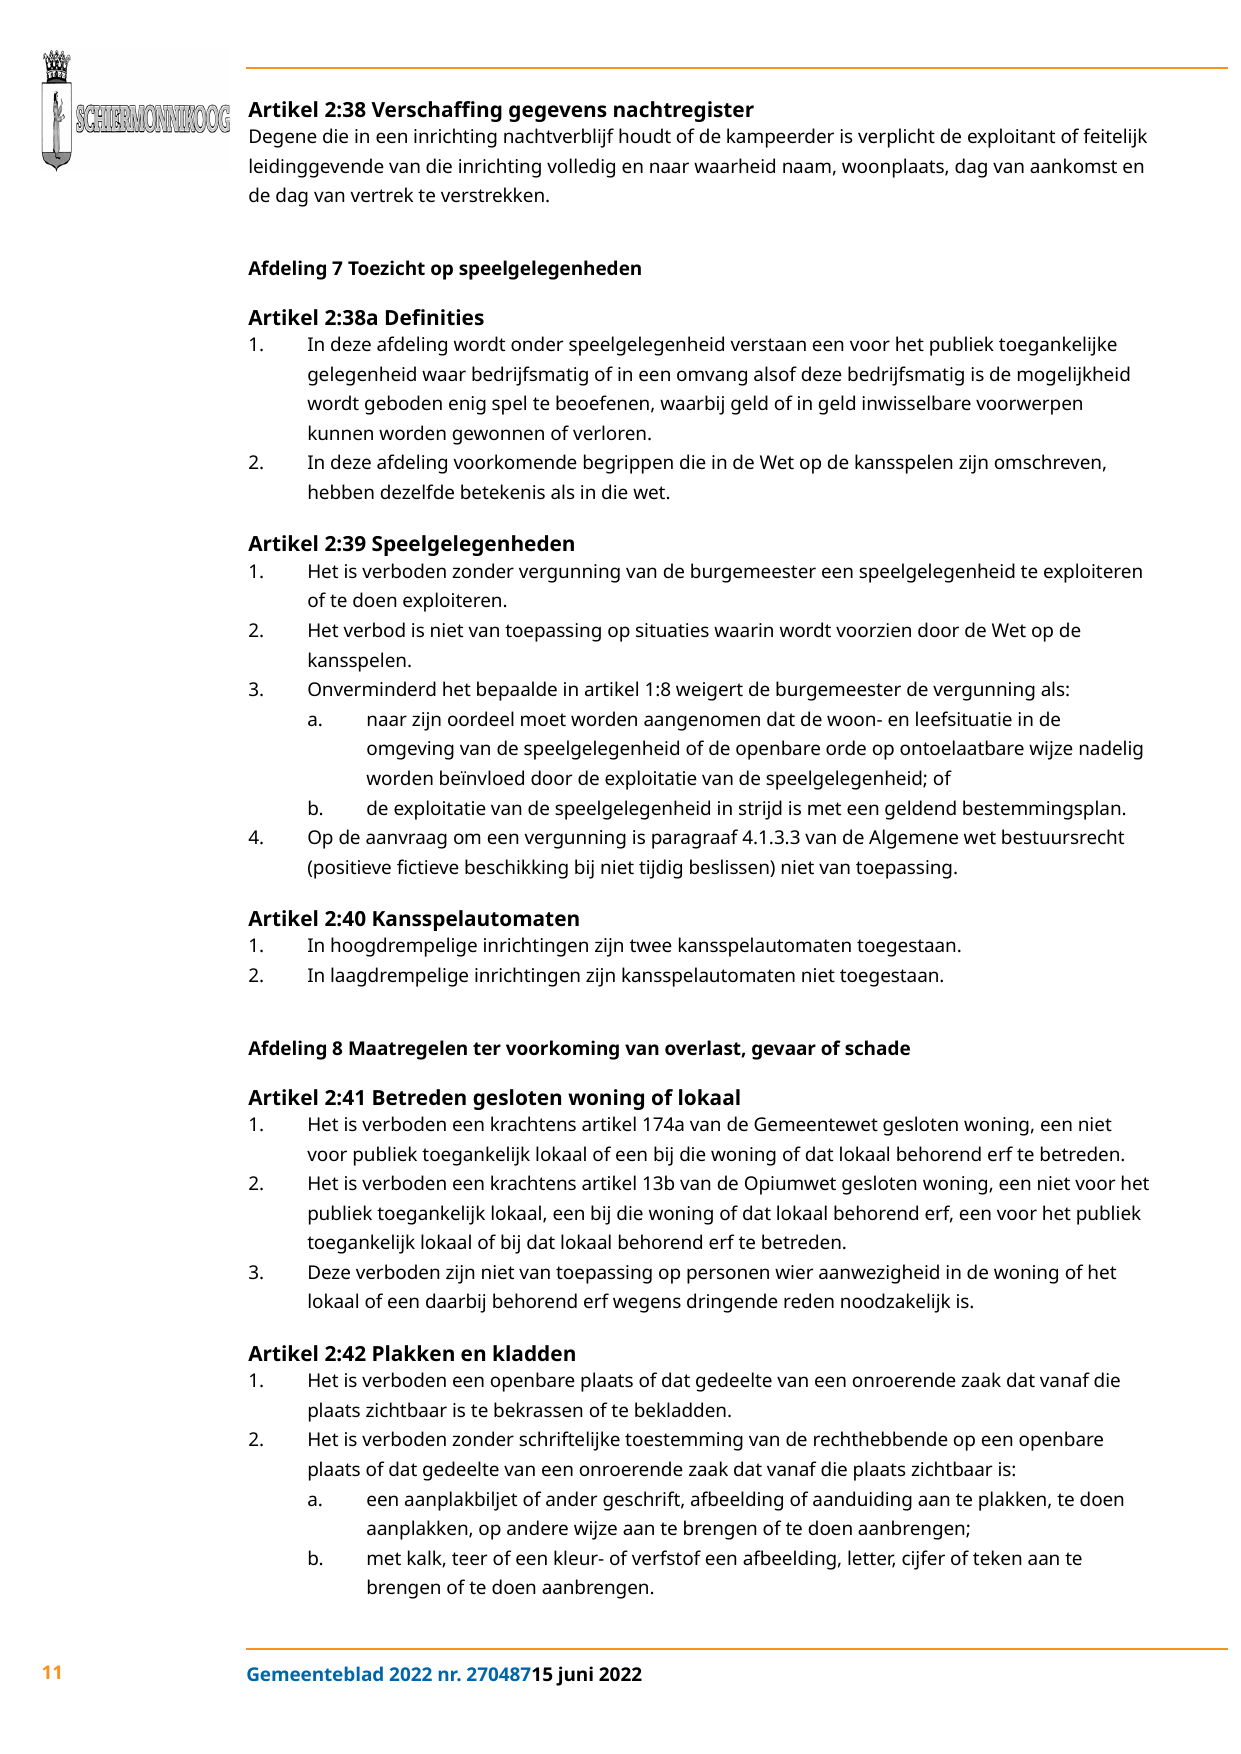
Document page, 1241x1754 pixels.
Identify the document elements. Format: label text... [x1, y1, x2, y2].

list Het verbod is niet van toepassing op situaties waarin wordt voorzien door de Wet op de kansspelen. [248, 617, 1152, 672]
text Afdeling 8 Maatregelen ter voorkoming van overlast, gevaar of schade [248, 1033, 1152, 1062]
list Op de aanvraag om een vergunning is paragraaf 4.1.3.3 van de Algemene wet bestuursrecht (positieve fictieve beschikking bij niet tijdig beslissen) niet van toepassing. [248, 824, 1152, 879]
list naar zijn oordeel moet worden aangenomen dat de woon- en leefsituatie in de omgeving van de speelgelegenheid of de openbare orde op ontoelaatbare wijze nadelig worden beïnvloed door de exploitatie van de speelgelegenheid; of [307, 706, 1152, 791]
picture [41, 47, 231, 172]
text Afdeling 7 Toezicht op speelgelegenheden [248, 253, 1152, 282]
list In laagdrempelige inrichtingen zijn kansspelautomaten niet toegestaan. [248, 962, 1152, 988]
list Onverminderd het bepaalde in artikel 1:8 weigert de burgemeester de vergunning als: [248, 676, 1152, 702]
text Degene die in een inrichting nachtverblijf houdt of de kampeerder is verplicht de exploitant of feitelijk leidinggevende van die inrichting volledig en naar waarheid naam, woonplaats, dag van aankomst en de dag van vertrek te verstrekken. [248, 123, 1152, 208]
list Het is verboden zonder vergunning van de burgemeester een speelgelegenheid te exploiteren of te doen exploiteren. [248, 558, 1152, 613]
text Artikel 2:38 Verschaffing gegevens nachtregister [248, 95, 1152, 123]
list In deze afdeling voorkomende begrippen die in de Wet op de kansspelen zijn omschreven, hebben dezelfde betekenis als in die wet. [248, 449, 1152, 505]
list Deze verboden zijn niet van toepassing op personen wier aanwezigheid in de woning of het lokaal of een daarbij behorend erf wegens dringende reden noodzakelijk is. [248, 1259, 1152, 1314]
list een aanplakbiljet of ander geschrift, afbeelding of aanduiding aan te plakken, te doen aanplakken, op andere wijze aan te brengen of te doen aanbrengen; [307, 1486, 1152, 1541]
text Artikel 2:42 Plakken en kladden [248, 1339, 1152, 1367]
list Het is verboden een krachtens artikel 13b van de Opiumwet gesloten woning, een niet voor het publiek toegankelijk lokaal, een bij die woning of dat lokaal behorend erf, een voor het publiek toegankelijk lokaal of bij dat lokaal behorend erf te betreden. [248, 1170, 1152, 1255]
list In deze afdeling wordt onder speelgelegenheid verstaan een voor het publiek toegankelijke gelegenheid waar bedrijfsmatig of in een omvang alsof deze bedrijfsmatig is de mogelijkheid wordt geboden enig spel te beoefenen, waarbij geld of in geld inwisselbare voorwerpen kunnen worden gewonnen of verloren. [248, 331, 1152, 446]
text Artikel 2:38a Definities [248, 303, 1152, 331]
list Het is verboden zonder schriftelijke toestemming van de rechthebbende op een openbare plaats of dat gedeelte van een onroerende zaak dat vanaf die plaats zichtbaar is: [248, 1427, 1152, 1482]
list met kalk, teer of een kleur- of verfstof een afbeelding, letter, cijfer of teken aan te brengen of te doen aanbrengen. [307, 1545, 1152, 1600]
list Het is verboden een krachtens artikel 174a van de Gemeentewet gesloten woning, een niet voor publiek toegankelijk lokaal of een bij die woning of dat lokaal behorend erf te betreden. [248, 1111, 1152, 1166]
text Artikel 2:41 Betreden gesloten woning of lokaal [248, 1083, 1152, 1111]
list In hoogdrempelige inrichtingen zijn twee kansspelautomaten toegestaan. [248, 933, 1152, 958]
text Artikel 2:39 Speelgelegenheden [248, 529, 1152, 558]
list de exploitatie van de speelgelegenheid in strijd is met een geldend bestemmingsplan. [307, 795, 1152, 820]
list Het is verboden een openbare plaats of dat gedeelte van een onroerende zaak dat vanaf die plaats zichtbaar is te bekrassen of te bekladden. [248, 1367, 1152, 1423]
text Artikel 2:40 Kansspelautomaten [248, 904, 1152, 933]
